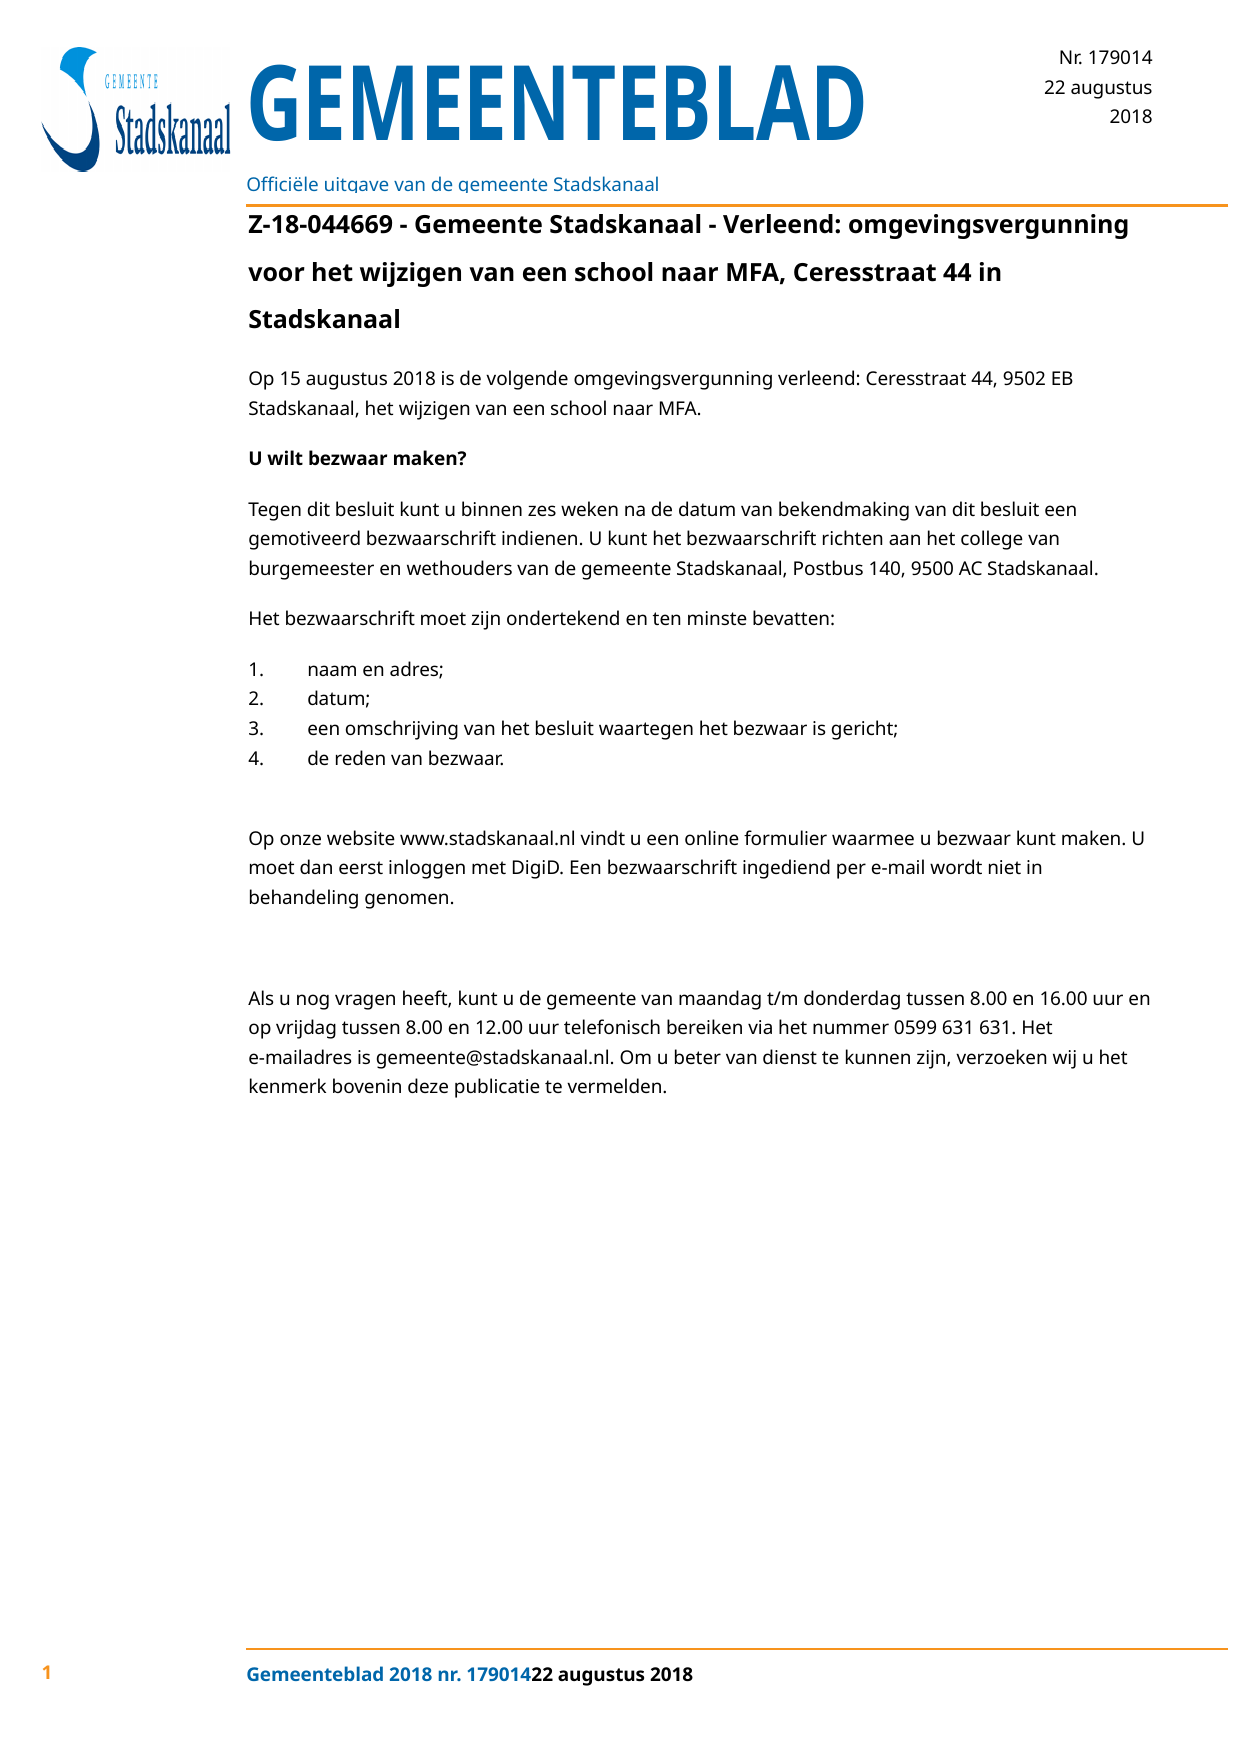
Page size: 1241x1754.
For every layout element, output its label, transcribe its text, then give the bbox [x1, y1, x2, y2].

text Op onze website www.stadskanaal.nl vindt u een online formulier waarmee u bezwaar kunt maken. U moet dan eerst inloggen met DigiD. Een bezwaarschrift ingediend per e-mail wordt niet in behandeling genomen. [248, 825, 1152, 909]
text U wilt bezwaar maken? [248, 446, 1152, 471]
text Het bezwaarschrift moet zijn ondertekend en ten minste bevatten: [248, 606, 1152, 631]
text Op 15 augustus 2018 is de volgende omgevingsvergunning verleend: Ceresstraat 44, 9502 EB Stadskanaal, het wijzigen van een school naar MFA. [248, 366, 1152, 421]
list naam en adres; [248, 656, 1152, 682]
text Als u nog vragen heeft, kunt u de gemeente van maandag t/m donderdag tussen 8.00 en 16.00 uur en op vrijdag tussen 8.00 en 12.00 uur telefonisch bereiken via het nummer 0599 631 631. Het e‑mailadres is gemeente@stadskanaal.nl. Om u beter van dienst te kunnen zijn, verzoeken wij u het kenmerk bovenin deze publicatie te vermelden. [248, 985, 1152, 1099]
text Z-18-044669 - Gemeente Stadskanaal - Verleend: omgevingsvergunning voor het wijzigen van een school naar MFA, Ceresstraat 44 in Stadskanaal [248, 207, 1152, 336]
list datum; [248, 686, 1152, 711]
list de reden van bezwaar. [248, 745, 1152, 770]
picture [41, 47, 231, 172]
list een omschrijving van het besluit waartegen het bezwaar is gericht; [248, 715, 1152, 741]
text Tegen dit besluit kunt u binnen zes weken na de datum van bekendmaking van dit besluit een gemotiveerd bezwaarschrift indienen. U kunt het bezwaarschrift richten aan het college van burgemeester en wethouders van de gemeente Stadskanaal, Postbus 140, 9500 AC Stadskanaal. [248, 496, 1152, 581]
